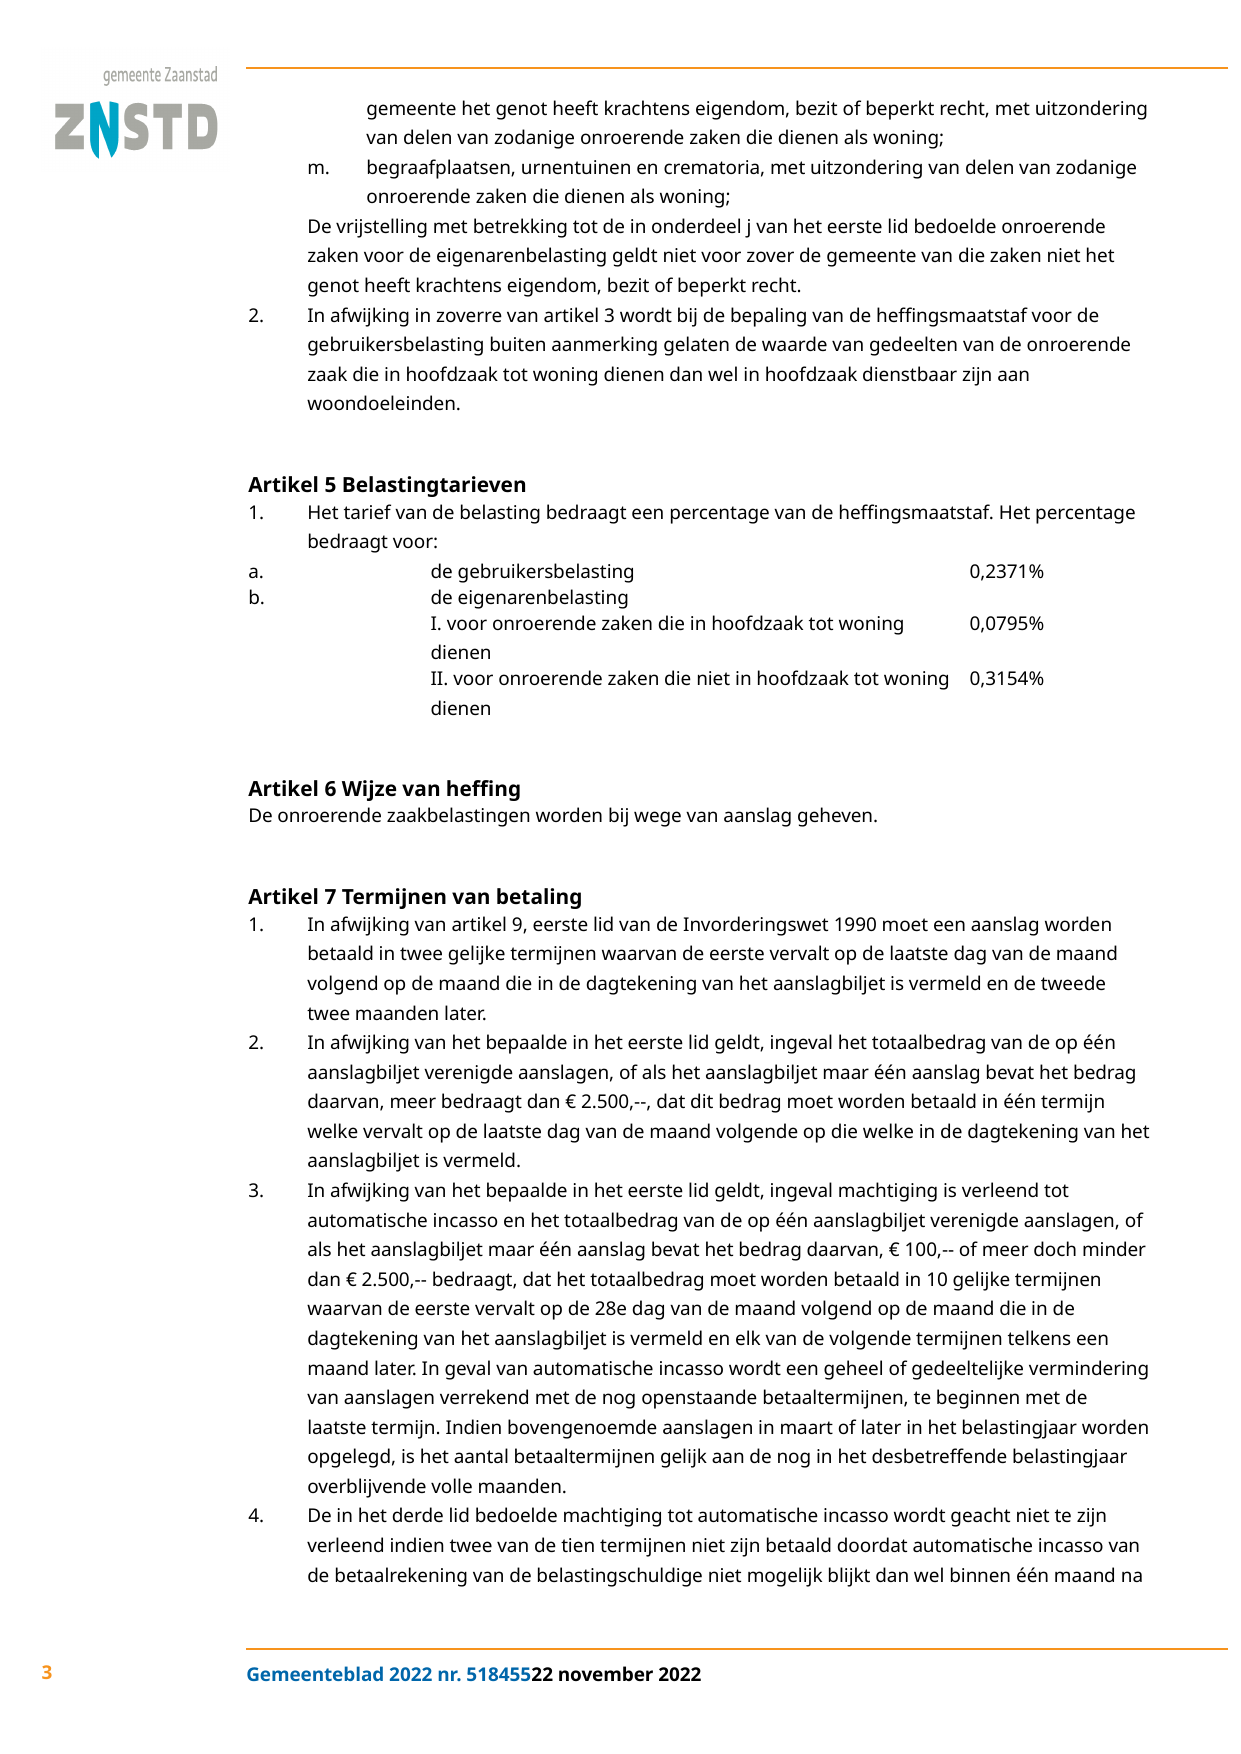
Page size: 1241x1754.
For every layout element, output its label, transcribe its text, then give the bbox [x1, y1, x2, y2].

picture [41, 47, 231, 172]
table_cell II. voor onroerende zaken die niet in hoofdzaak tot woning dienen [430, 665, 969, 720]
list In afwijking van het bepaalde in het eerste lid geldt, ingeval het totaalbedrag van de op één aanslagbiljet verenigde aanslagen, of als het aanslagbiljet maar één aanslag bevat het bedrag daarvan, meer bedraagt dan € 2.500,--, dat dit bedrag moet worden betaald in één termijn welke vervalt op de laatste dag van de maand volgende op die welke in de dagtekening van het aanslagbiljet is vermeld. [248, 1029, 1152, 1173]
table_cell [248, 610, 430, 665]
table_cell de eigenarenbelasting [430, 584, 969, 610]
table_header a. [248, 558, 430, 584]
table_header de gebruikersbelasting [430, 558, 969, 584]
list In afwijking in zoverre van artikel 3 wordt bij de bepaling van de heffingsmaatstaf voor de gebruikersbelasting buiten aanmerking gelaten de waarde van gedeelten van de onroerende zaak die in hoofdzaak tot woning dienen dan wel in hoofdzaak dienstbaar zijn aan woondoeleinden. [248, 302, 1152, 416]
table_cell [248, 665, 430, 720]
table_cell 0,3154% [969, 665, 1152, 720]
list In afwijking van artikel 9, eerste lid van de Invorderingswet 1990 moet een aanslag worden betaald in twee gelijke termijnen waarvan de eerste vervalt op de laatste dag van de maand volgend op de maand die in de dagtekening van het aanslagbiljet is vermeld en de tweede twee maanden later. [248, 911, 1152, 1025]
text Artikel 6 Wijze van heffing [248, 774, 1152, 802]
table_cell [969, 584, 1152, 610]
text Artikel 7 Termijnen van betaling [248, 882, 1152, 911]
list De vrijstelling met betrekking tot de in onderdeel j van het eerste lid bedoelde onroerende zaken voor de eigenarenbelasting geldt niet voor zover de gemeente van die zaken niet het genot heeft krachtens eigendom, bezit of beperkt recht. [248, 213, 1152, 298]
list gemeente het genot heeft krachtens eigendom, bezit of beperkt recht, met uitzondering van delen van zodanige onroerende zaken die dienen als woning; [307, 95, 1152, 150]
text De onroerende zaakbelastingen worden bij wege van aanslag geheven. [248, 802, 1152, 828]
list begraafplaatsen, urnentuinen en crematoria, met uitzondering van delen van zodanige onroerende zaken die dienen als woning; [307, 154, 1152, 209]
table_cell b. [248, 584, 430, 610]
table_cell 0,0795% [969, 610, 1152, 665]
table_header 0,2371% [969, 558, 1152, 584]
list De in het derde lid bedoelde machtiging tot automatische incasso wordt geacht niet te zijn verleend indien twee van de tien termijnen niet zijn betaald doordat automatische incasso van de betaalrekening van de belastingschuldige niet mogelijk blijkt dan wel binnen één maand na [248, 1503, 1152, 1587]
list In afwijking van het bepaalde in het eerste lid geldt, ingeval machtiging is verleend tot automatische incasso en het totaalbedrag van de op één aanslagbiljet verenigde aanslagen, of als het aanslagbiljet maar één aanslag bevat het bedrag daarvan, € 100,-- of meer doch minder dan € 2.500,-- bedraagt, dat het totaalbedrag moet worden betaald in 10 gelijke termijnen waarvan de eerste vervalt op de 28e dag van de maand volgend op de maand die in de dagtekening van het aanslagbiljet is vermeld en elk van de volgende termijnen telkens een maand later. In geval van automatische incasso wordt een geheel of gedeeltelijke vermindering van aanslagen verrekend met de nog openstaande betaaltermijnen, te beginnen met de laatste termijn. Indien bovengenoemde aanslagen in maart of later in het belastingjaar worden opgelegd, is het aantal betaaltermijnen gelijk aan de nog in het desbetreffende belastingjaar overblijvende volle maanden. [248, 1177, 1152, 1499]
table_cell I. voor onroerende zaken die in hoofdzaak tot woning dienen [430, 610, 969, 665]
list Het tarief van de belasting bedraagt een percentage van de heffingsmaatstaf. Het percentage bedraagt voor: [248, 499, 1152, 554]
text Artikel 5 Belastingtarieven [248, 471, 1152, 499]
